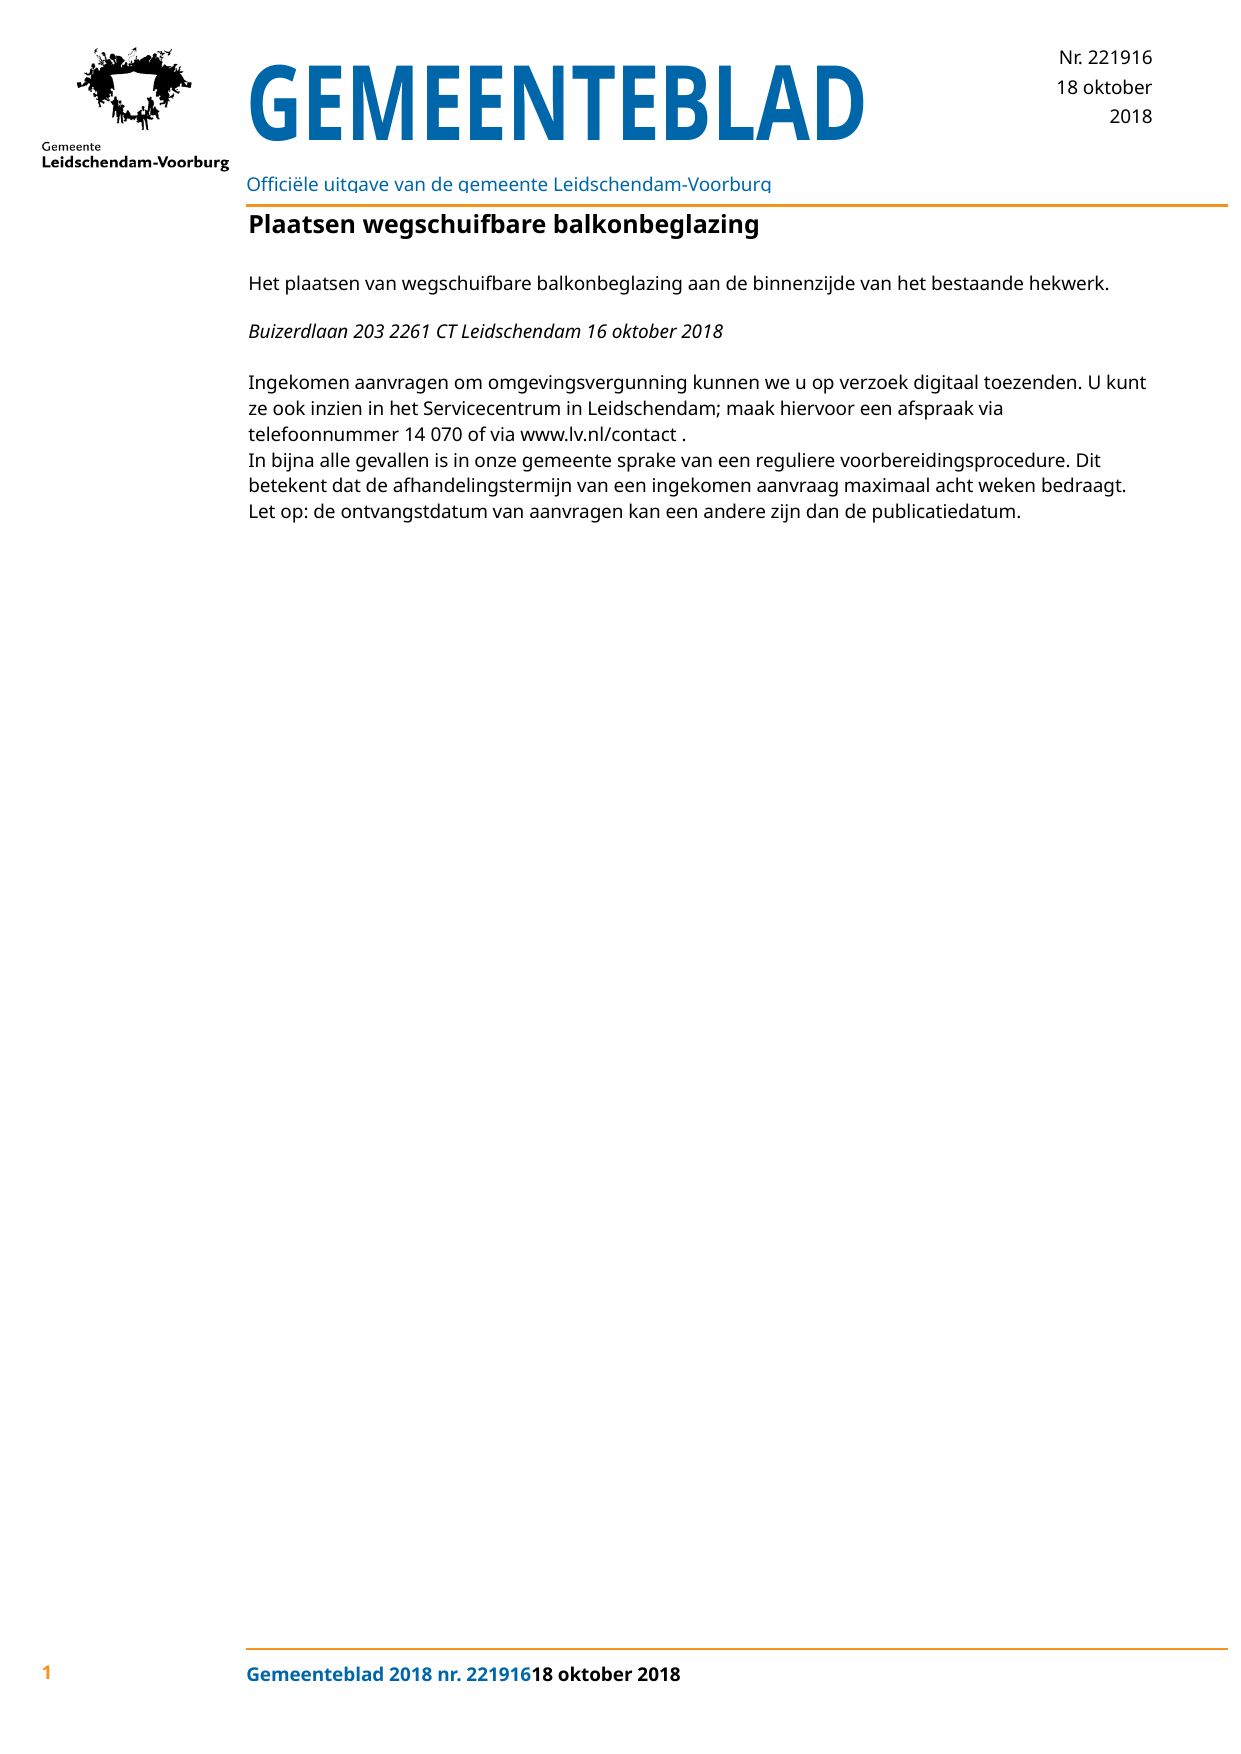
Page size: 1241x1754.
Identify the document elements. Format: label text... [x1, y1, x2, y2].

text In bijna alle gevallen is in onze gemeente sprake van een reguliere voorbereidingsprocedure. Dit betekent dat de afhandelingstermijn van een ingekomen aanvraag maximaal acht weken bedraagt. Let op: de ontvangstdatum van aanvragen kan een andere zijn dan de publicatiedatum. [248, 447, 1152, 524]
text Buizerdlaan 203 2261 CT Leidschendam 16 oktober 2018 [248, 318, 1152, 344]
text Plaatsen wegschuifbare balkonbeglazing [248, 207, 1152, 241]
picture [41, 47, 231, 172]
text Het plaatsen van wegschuifbare balkonbeglazing aan de binnenzijde van het bestaande hekwerk. [248, 270, 1152, 296]
text Ingekomen aanvragen om omgevingsvergunning kunnen we u op verzoek digitaal toezenden. U kunt ze ook inzien in het Servicecentrum in Leidschendam; maak hiervoor een afspraak via telefoonnummer 14 070 of via www.lv.nl/contact . [248, 369, 1152, 447]
